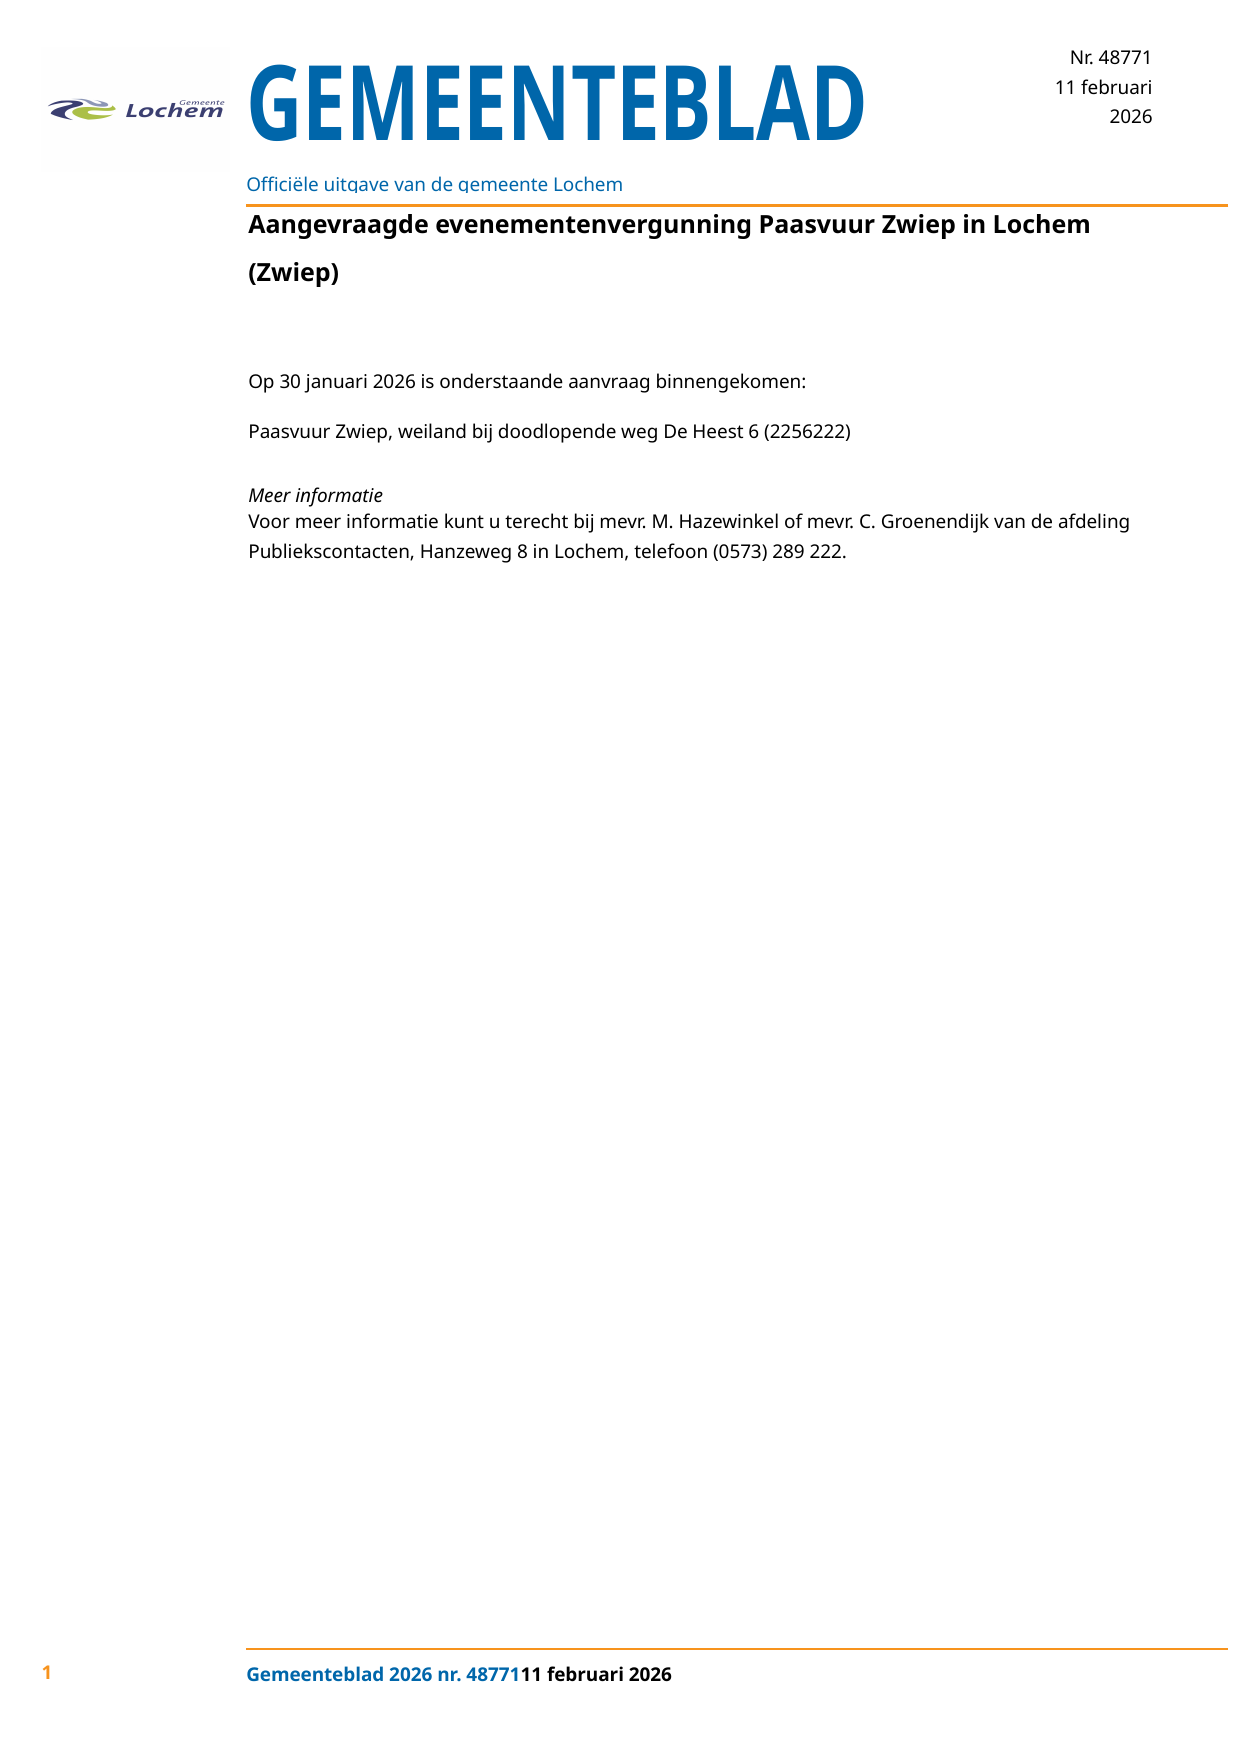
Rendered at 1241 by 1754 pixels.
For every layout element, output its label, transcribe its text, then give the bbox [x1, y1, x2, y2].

picture [41, 47, 231, 172]
text Op 30 januari 2026 is onderstaande aanvraag binnengekomen: [248, 368, 1152, 394]
text Aangevraagde evenementenvergunning Paasvuur Zwiep in Lochem (Zwiep) [248, 207, 1152, 288]
text Voor meer informatie kunt u terecht bij mevr. M. Hazewinkel of mevr. C. Groenendijk van de afdeling Publiekscontacten, Hanzeweg 8 in Lochem, telefoon (0573) 289 222. [248, 508, 1152, 564]
text Paasvuur Zwiep, weiland bij doodlopende weg De Heest 6 (2256222) [248, 419, 1152, 444]
text Meer informatie [248, 483, 1152, 508]
